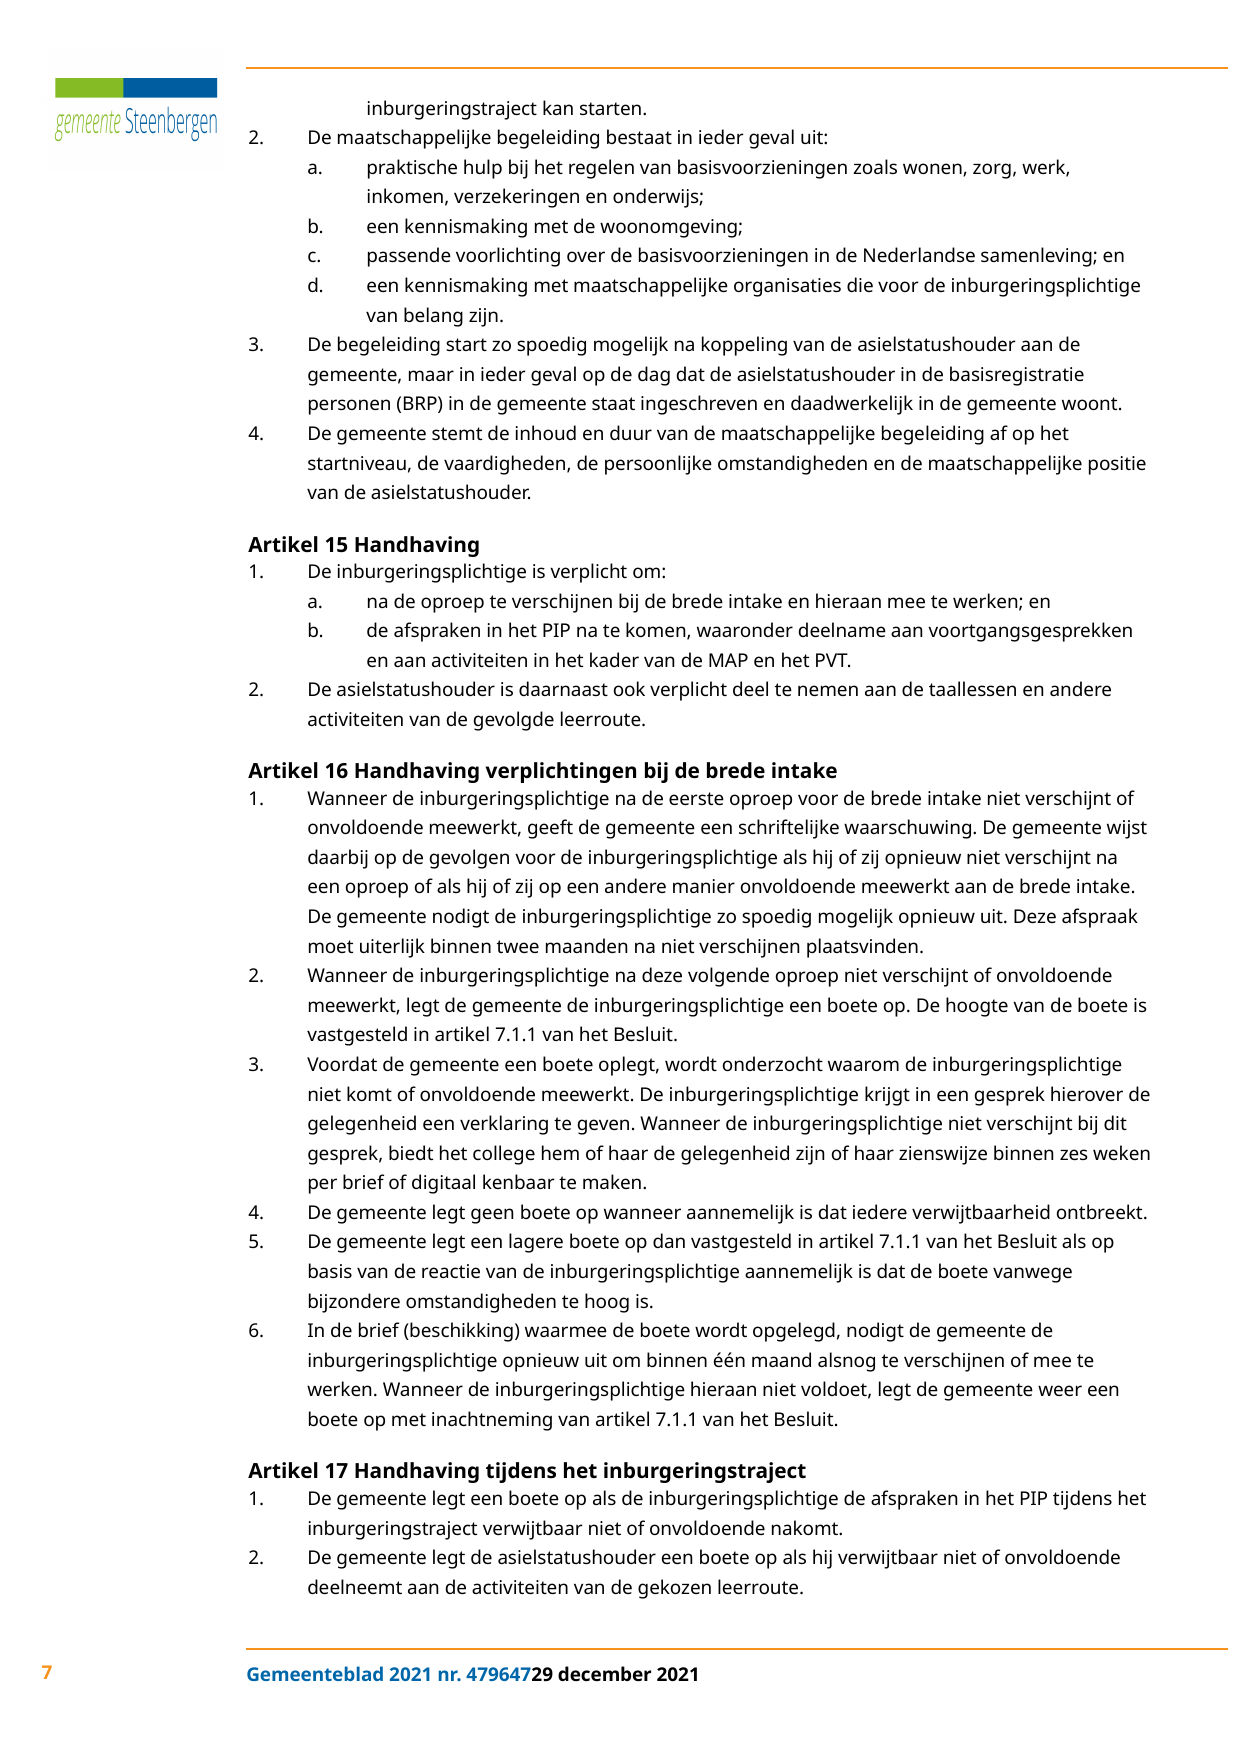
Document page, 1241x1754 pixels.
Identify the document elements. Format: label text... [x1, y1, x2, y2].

list Voordat de gemeente een boete oplegt, wordt onderzocht waarom de inburgeringsplichtige niet komt of onvoldoende meewerkt. De inburgeringsplichtige krijgt in een gesprek hierover de gelegenheid een verklaring te geven. Wanneer de inburgeringsplichtige niet verschijnt bij dit gesprek, biedt het college hem of haar de gelegenheid zijn of haar zienswijze binnen zes weken per brief of digitaal kenbaar te maken. [248, 1051, 1152, 1195]
list De maatschappelijke begeleiding bestaat in ieder geval uit: [248, 124, 1152, 150]
list na de oproep te verschijnen bij de brede intake en hieraan mee te werken; en [307, 588, 1152, 613]
list een kennismaking met maatschappelijke organisaties die voor de inburgeringsplichtige van belang zijn. [307, 272, 1152, 328]
list passende voorlichting over de basisvoorzieningen in de Nederlandse samenleving; en [307, 243, 1152, 268]
list de afspraken in het PIP na te komen, waaronder deelname aan voortgangsgesprekken en aan activiteiten in het kader van de MAP en het PVT. [307, 617, 1152, 673]
list Wanneer de inburgeringsplichtige na de eerste oproep voor de brede intake niet verschijnt of onvoldoende meewerkt, geeft de gemeente een schriftelijke waarschuwing. De gemeente wijst daarbij op de gevolgen voor de inburgeringsplichtige als hij of zij opnieuw niet verschijnt na een oproep of als hij of zij op een andere manier onvoldoende meewerkt aan de brede intake. De gemeente nodigt de inburgeringsplichtige zo spoedig mogelijk opnieuw uit. Deze afspraak moet uiterlijk binnen twee maanden na niet verschijnen plaatsvinden. [248, 785, 1152, 959]
text Artikel 17 Handhaving tijdens het inburgeringstraject [248, 1457, 1152, 1485]
picture [41, 47, 231, 172]
list De begeleiding start zo spoedig mogelijk na koppeling van de asielstatushouder aan de gemeente, maar in ieder geval op de dag dat de asielstatushouder in de basisregistratie personen (BRP) in de gemeente staat ingeschreven en daadwerkelijk in de gemeente woont. [248, 331, 1152, 416]
list De gemeente legt de asielstatushouder een boete op als hij verwijtbaar niet of onvoldoende deelneemt aan de activiteiten van de gekozen leerroute. [248, 1544, 1152, 1599]
text Artikel 16 Handhaving verplichtingen bij de brede intake [248, 757, 1152, 785]
list De inburgeringsplichtige is verplicht om: [248, 558, 1152, 584]
list De gemeente legt een boete op als de inburgeringsplichtige de afspraken in het PIP tijdens het inburgeringstraject verwijtbaar niet of onvoldoende nakomt. [248, 1485, 1152, 1540]
list De gemeente legt geen boete op wanneer aannemelijk is dat iedere verwijtbaarheid ontbreekt. [248, 1199, 1152, 1225]
list In de brief (beschikking) waarmee de boete wordt opgelegd, nodigt de gemeente de inburgeringsplichtige opnieuw uit om binnen één maand alsnog te verschijnen of mee te werken. Wanneer de inburgeringsplichtige hieraan niet voldoet, legt de gemeente weer een boete op met inachtneming van artikel 7.1.1 van het Besluit. [248, 1317, 1152, 1432]
list De gemeente legt een lagere boete op dan vastgesteld in artikel 7.1.1 van het Besluit als op basis van de reactie van de inburgeringsplichtige aannemelijk is dat de boete vanwege bijzondere omstandigheden te hoog is. [248, 1229, 1152, 1314]
list De asielstatushouder is daarnaast ook verplicht deel te nemen aan de taallessen en andere activiteiten van de gevolgde leerroute. [248, 677, 1152, 732]
list inburgeringstraject kan starten. [307, 95, 1152, 121]
list Wanneer de inburgeringsplichtige na deze volgende oproep niet verschijnt of onvoldoende meewerkt, legt de gemeente de inburgeringsplichtige een boete op. De hoogte van de boete is vastgesteld in artikel 7.1.1 van het Besluit. [248, 962, 1152, 1047]
list De gemeente stemt de inhoud en duur van de maatschappelijke begeleiding af op het startniveau, de vaardigheden, de persoonlijke omstandigheden en de maatschappelijke positie van de asielstatushouder. [248, 420, 1152, 505]
list praktische hulp bij het regelen van basisvoorzieningen zoals wonen, zorg, werk, inkomen, verzekeringen en onderwijs; [307, 154, 1152, 209]
text Artikel 15 Handhaving [248, 530, 1152, 558]
list een kennismaking met de woonomgeving; [307, 213, 1152, 239]
